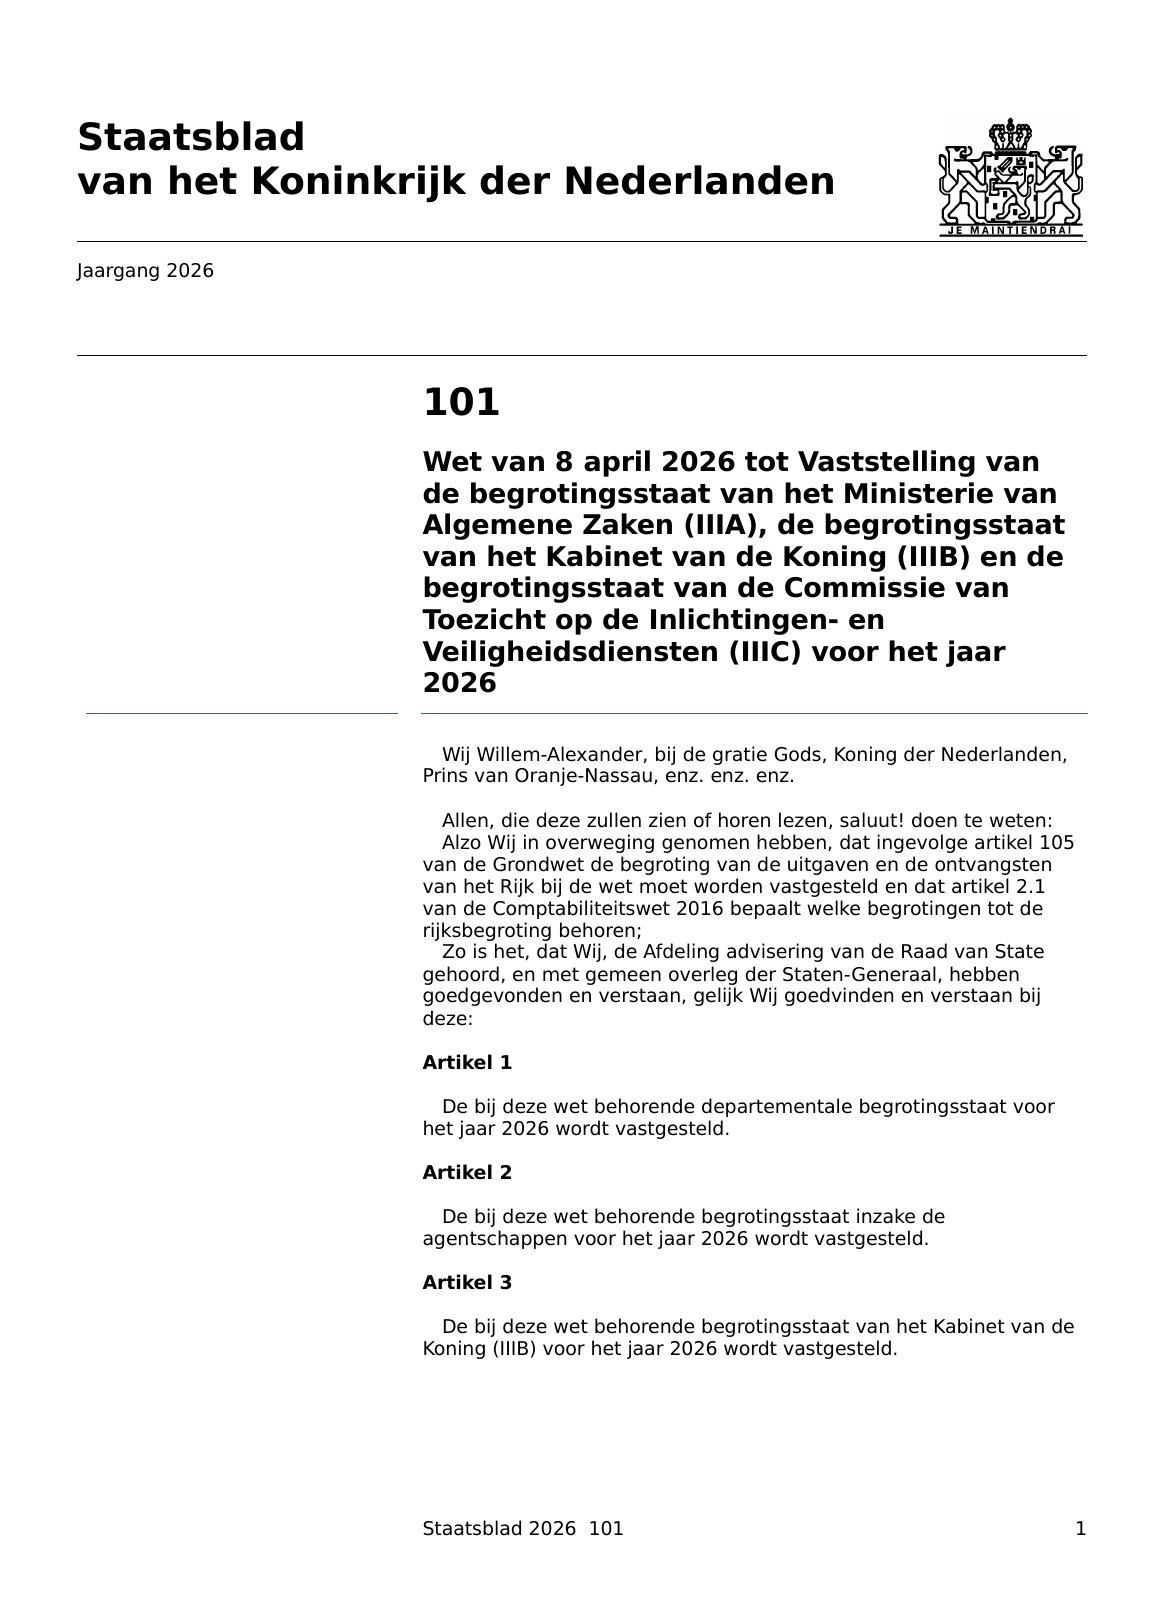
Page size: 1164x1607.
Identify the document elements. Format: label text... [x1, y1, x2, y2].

table_header Staatsblad van het Koninkrijk der Nederlanden [77, 100, 886, 241]
text Alzo Wij in overweging genomen hebben, dat ingevolge artikel 105 van de Grondwet de begroting van de uitgaven en de ontvangsten van het Rijk bij de wet moet worden vastgesteld en dat artikel 2.1 van de Comptabiliteitswet 2016 bepaalt welke begrotingen tot de rijksbegroting behoren; [422, 832, 1087, 941]
text Zo is het, dat Wij, de Afdeling advisering van de Raad van State gehoord, en met gemeen overleg der Staten-Generaal, hebben goedgevonden en verstaan, gelijk Wij goedvinden en verstaan bij deze: [422, 941, 1087, 1029]
picture [936, 115, 1087, 240]
text De bij deze wet behorende departementale begrotingsstaat voor het jaar 2026 wordt vastgesteld. [422, 1096, 1087, 1140]
table_cell Jaargang 2026 [77, 242, 1087, 355]
subtitle Artikel 1 [422, 1052, 1087, 1073]
text De bij deze wet behorende begrotingsstaat inzake de agentschappen voor het jaar 2026 wordt vastgesteld. [422, 1206, 1087, 1250]
subtitle 101 [422, 381, 1087, 424]
subtitle Artikel 2 [422, 1162, 1087, 1184]
table_header [886, 100, 1087, 241]
text Allen, die deze zullen zien of horen lezen, saluut! doen te weten: [422, 809, 1087, 832]
subtitle Artikel 3 [422, 1272, 1087, 1294]
text Wet van 8 april 2026 tot Vaststelling van de begrotingsstaat van het Ministerie van Algemene Zaken (IIIA), de begrotingsstaat van het Kabinet van de Koning (IIIB) en de begrotingsstaat van de Commissie van Toezicht op de Inlichtingen- en Veiligheidsdiensten (IIIC) voor het jaar 2026 [422, 447, 1087, 699]
text De bij deze wet behorende begrotingsstaat van het Kabinet van de Koning (IIIB) voor het jaar 2026 wordt vastgesteld. [422, 1316, 1087, 1360]
text Wij Willem-Alexander, bij de gratie Gods, Koning der Nederlanden, Prins van Oranje-Nassau, enz. enz. enz. [422, 743, 1087, 787]
